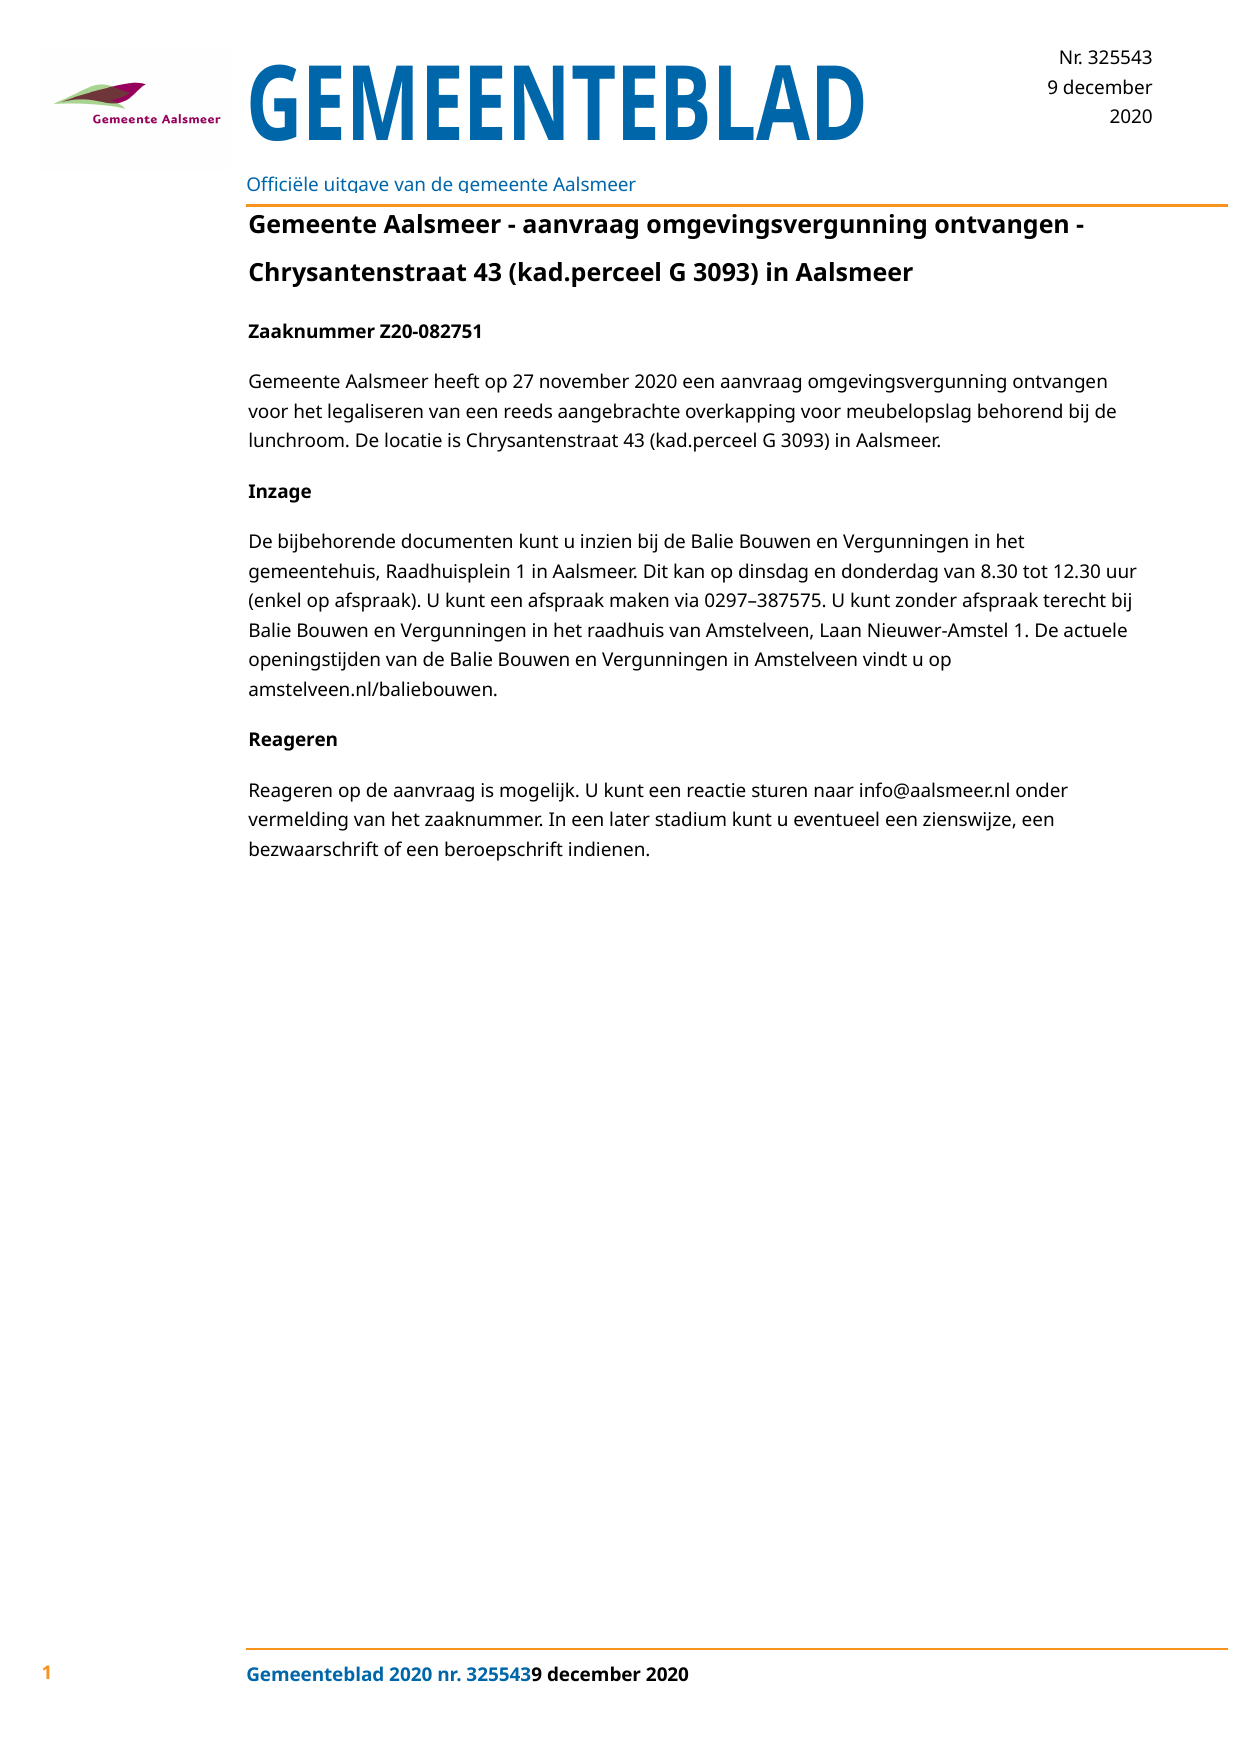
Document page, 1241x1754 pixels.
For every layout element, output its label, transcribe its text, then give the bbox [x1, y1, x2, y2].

text Reageren op de aanvraag is mogelijk. U kunt een reactie sturen naar info@aalsmeer.nl onder vermelding van het zaaknummer. In een later stadium kunt u eventueel een zienswijze, een bezwaarschrift of een beroepschrift indienen. [248, 777, 1152, 862]
text Gemeente Aalsmeer - aanvraag omgevingsvergunning ontvangen - Chrysantenstraat 43 (kad.perceel G 3093) in Aalsmeer [248, 207, 1152, 288]
picture [41, 47, 231, 172]
text De bijbehorende documenten kunt u inzien bij de Balie Bouwen en Vergunningen in het gemeentehuis, Raadhuisplein 1 in Aalsmeer. Dit kan op dinsdag en donderdag van 8.30 tot 12.30 uur (enkel op afspraak). U kunt een afspraak maken via 0297–387575. U kunt zonder afspraak terecht bij Balie Bouwen en Vergunningen in het raadhuis van Amstelveen, Laan Nieuwer-Amstel 1. De actuele openingstijden van de Balie Bouwen en Vergunningen in Amstelveen vindt u op amstelveen.nl/baliebouwen. [248, 528, 1152, 702]
text Gemeente Aalsmeer heeft op 27 november 2020 een aanvraag omgevingsvergunning ontvangen voor het legaliseren van een reeds aangebrachte overkapping voor meubelopslag behorend bij de lunchroom. De locatie is Chrysantenstraat 43 (kad.perceel G 3093) in Aalsmeer. [248, 368, 1152, 453]
text Inzage [248, 478, 1152, 504]
text Zaaknummer Z20-082751 [248, 318, 1152, 344]
text Reageren [248, 727, 1152, 752]
